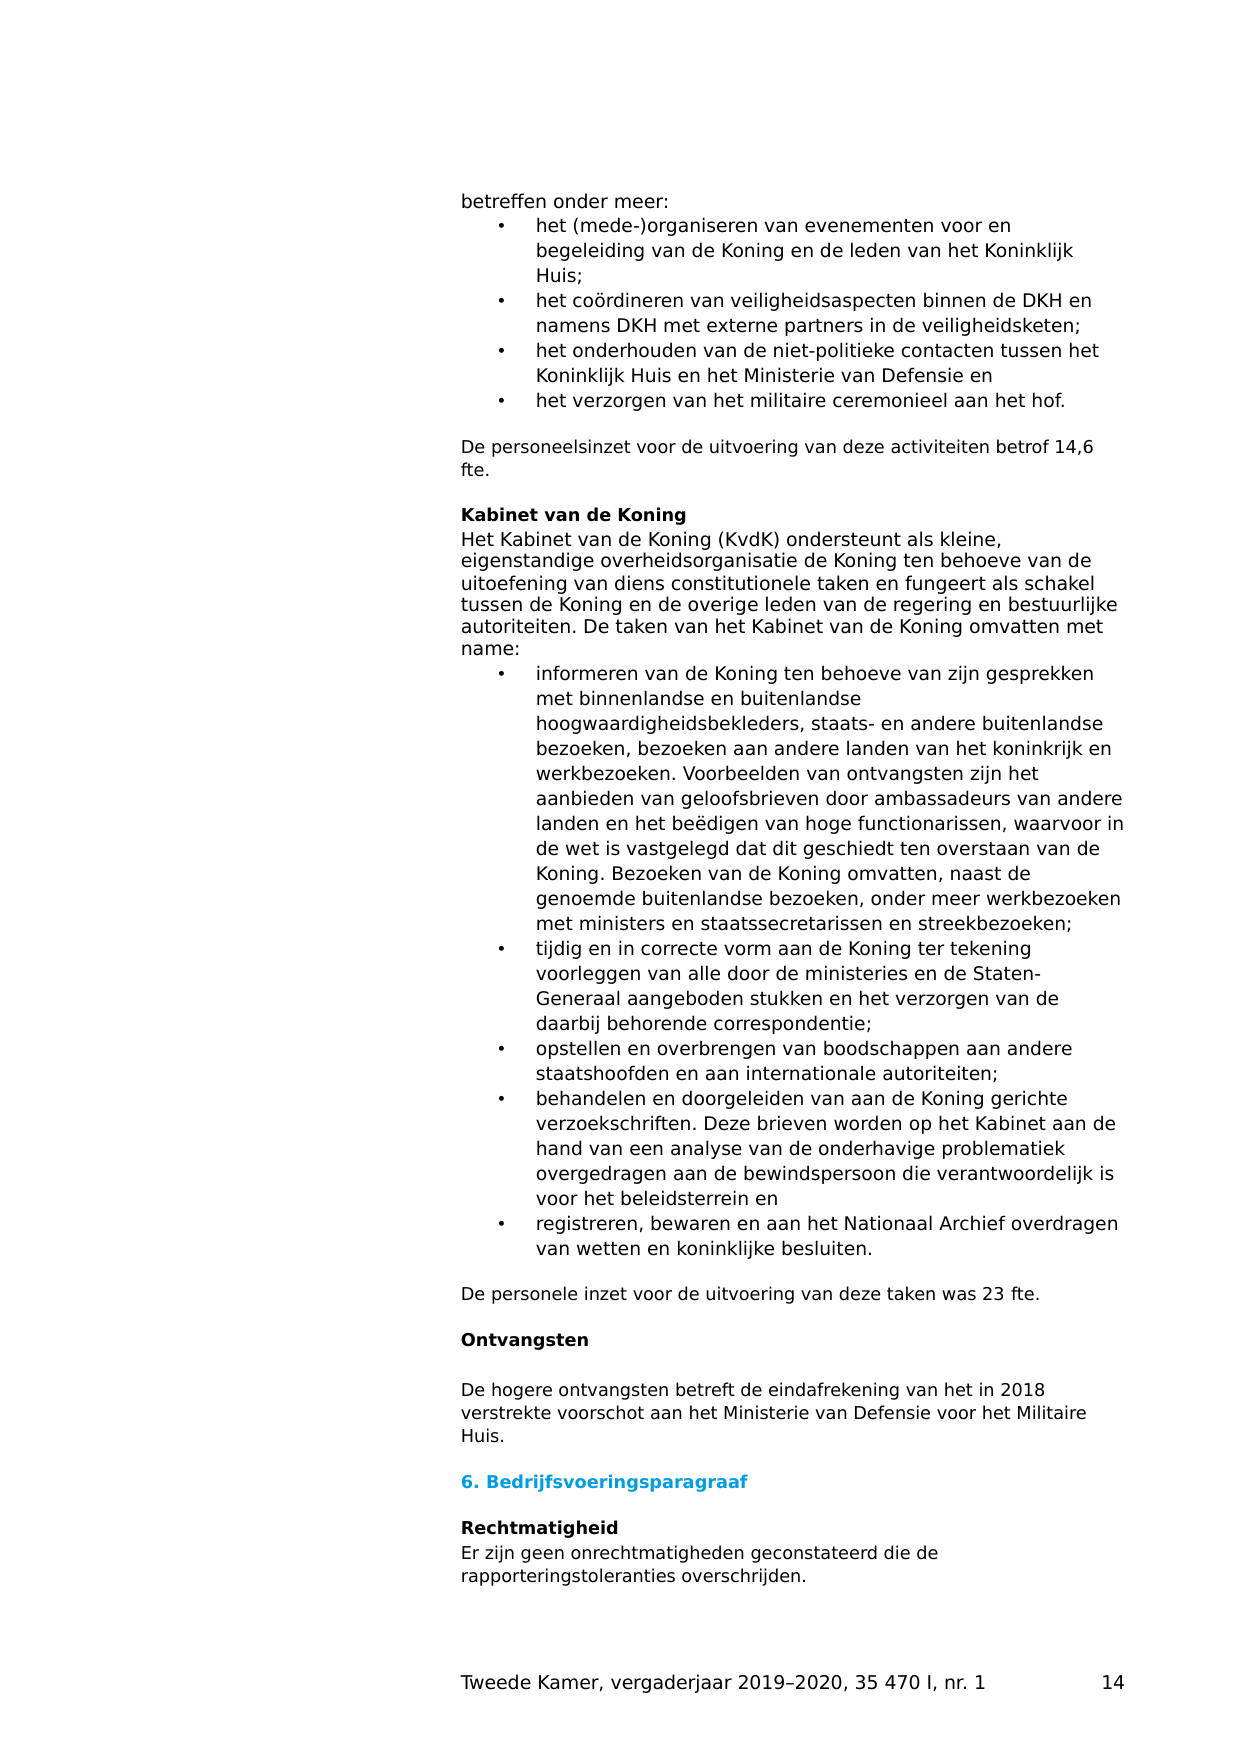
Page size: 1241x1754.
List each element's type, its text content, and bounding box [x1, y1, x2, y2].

title 6. Bedrijfsvoeringsparagraaf [461, 1470, 1125, 1493]
list het verzorgen van het militaire ceremonieel aan het hof. [498, 388, 1125, 413]
list behandelen en doorgeleiden van aan de Koning gerichte verzoekschriften. Deze brieven worden op het Kabinet aan de hand van een analyse van de onderhavige problematiek overgedragen aan de bewindspersoon die verantwoordelijk is voor het beleidsterrein en [498, 1085, 1125, 1210]
text Er zijn geen onrechtmatigheden geconstateerd die de rapporteringstoleranties overschrijden. [461, 1541, 1125, 1587]
list opstellen en overbrengen van boodschappen aan andere staatshoofden en aan internationale autoriteiten; [498, 1035, 1125, 1085]
text Ontvangsten [461, 1328, 1125, 1351]
list tijdig en in correcte vorm aan de Koning ter tekening voorleggen van alle door de ministeries en de Staten-Generaal aangeboden stukken en het verzorgen van de daarbij behorende correspondentie; [498, 935, 1125, 1035]
list het onderhouden van de niet-politieke contacten tussen het Koninklijk Huis en het Ministerie van Defensie en [498, 338, 1125, 388]
list het coördineren van veiligheidsaspecten binnen de DKH en namens DKH met externe partners in de veiligheidsketen; [498, 288, 1125, 338]
text Kabinet van de Koning [461, 503, 1125, 526]
list informeren van de Koning ten behoeve van zijn gesprekken met binnenlandse en buitenlandse hoogwaardigheidsbekleders, staats- en andere buitenlandse bezoeken, bezoeken aan andere landen van het koninkrijk en werkbezoeken. Voorbeelden van ontvangsten zijn het aanbieden van geloofsbrieven door ambassadeurs van andere landen en het beëdigen van hoge functionarissen, waarvoor in de wet is vastgelegd dat dit geschiedt ten overstaan van de Koning. Bezoeken van de Koning omvatten, naast de genoemde buitenlandse bezoeken, onder meer werkbezoeken met ministers en staatssecretarissen en streekbezoeken; [498, 660, 1125, 935]
text De hogere ontvangsten betreft de eindafrekening van het in 2018 verstrekte voorschot aan het Ministerie van Defensie voor het Militaire Huis. [461, 1378, 1125, 1447]
text Het Kabinet van de Koning (KvdK) ondersteunt als kleine, eigenstandige overheidsorganisatie de Koning ten behoeve van de uitoefening van diens constitutionele taken en fungeert als schakel tussen de Koning en de overige leden van de regering en bestuurlijke autoriteiten. De taken van het Kabinet van de Koning omvatten met name: [461, 528, 1125, 660]
text De personele inzet voor de uitvoering van deze taken was 23 fte. [461, 1282, 1125, 1305]
text betreffen onder meer: [461, 191, 1125, 213]
list het (mede-)organiseren van evenementen voor en begeleiding van de Koning en de leden van het Koninklijk Huis; [498, 213, 1125, 288]
text De personeelsinzet voor de uitvoering van deze activiteiten betrof 14,6 fte. [461, 435, 1125, 481]
list registreren, bewaren en aan het Nationaal Archief overdragen van wetten en koninklijke besluiten. [498, 1210, 1125, 1260]
text Rechtmatigheid [461, 1516, 1125, 1539]
